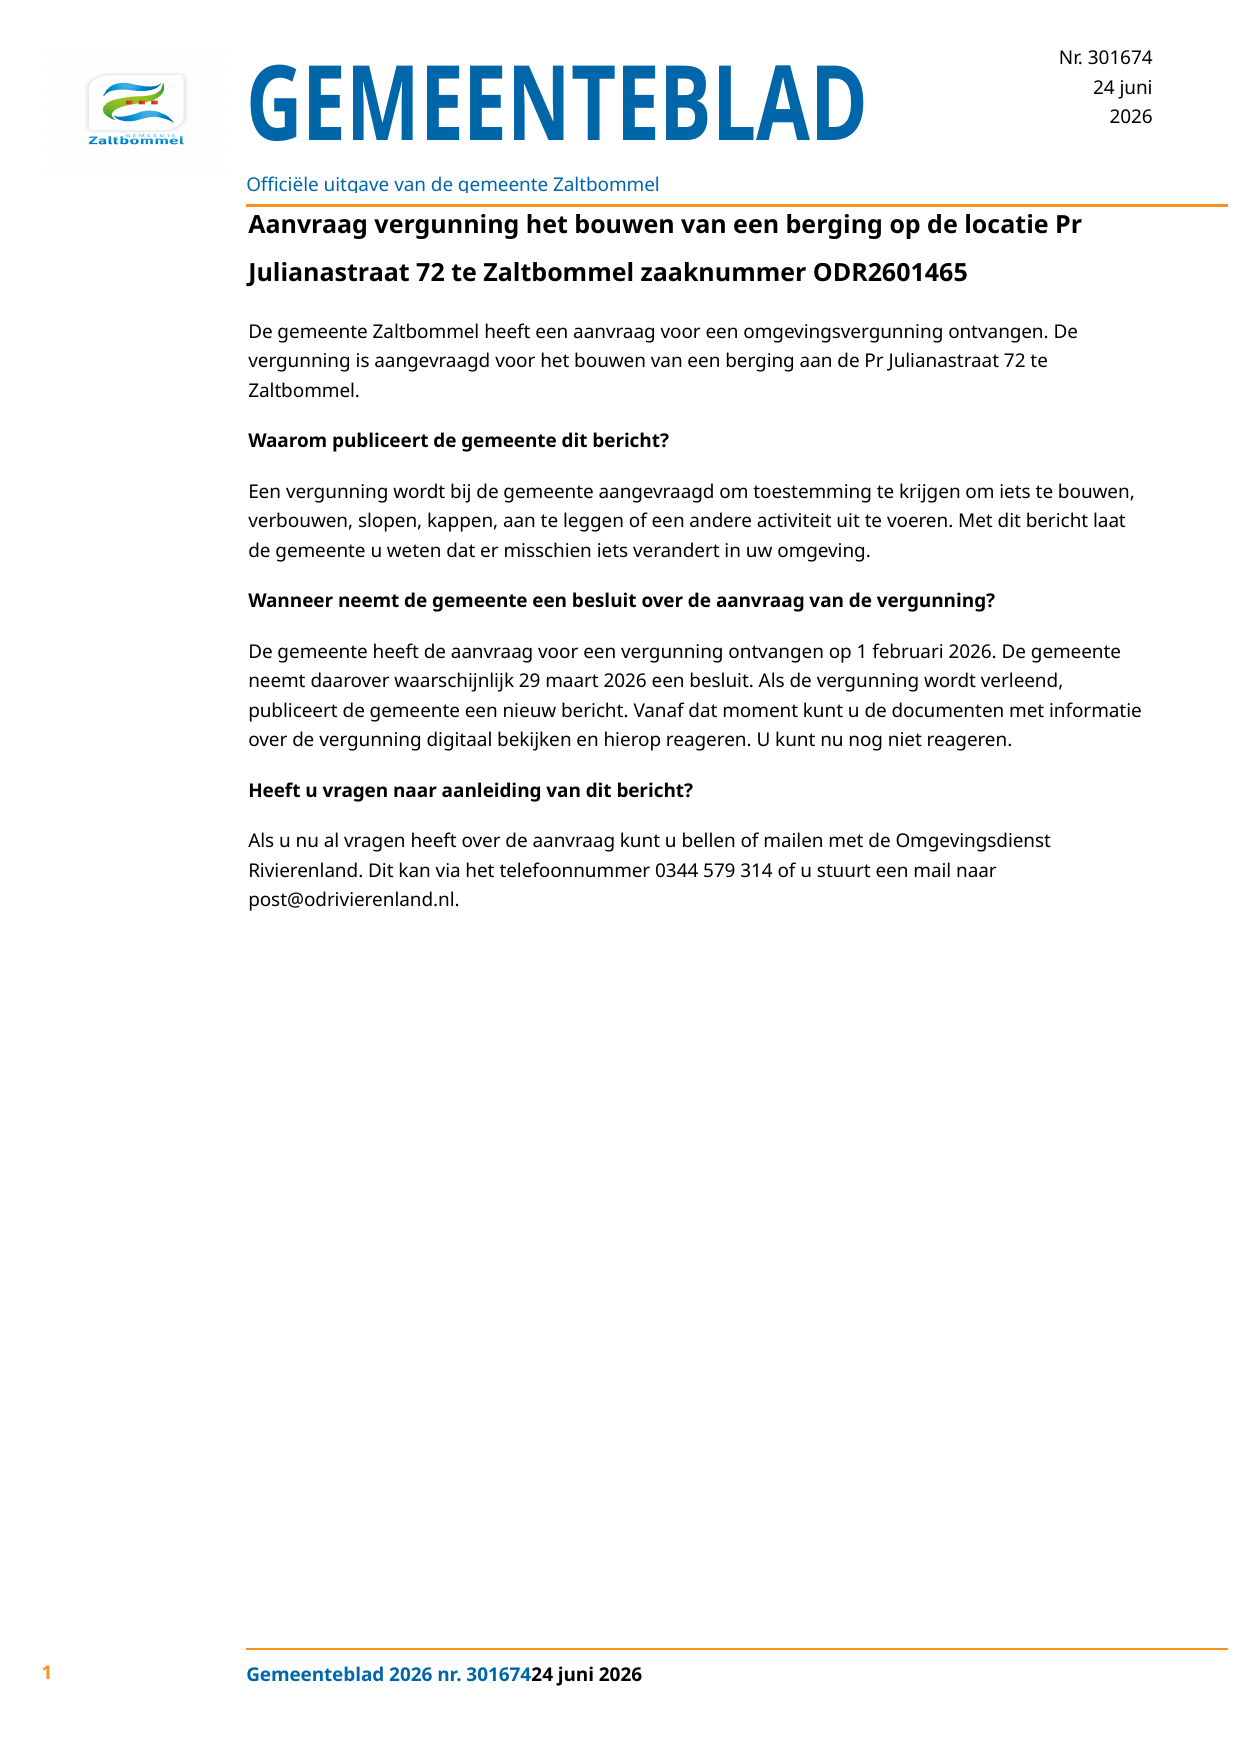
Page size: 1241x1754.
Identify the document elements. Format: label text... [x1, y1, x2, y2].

text Heeft u vragen naar aanleiding van dit bericht? [248, 777, 1152, 803]
text Een vergunning wordt bij de gemeente aangevraagd om toestemming te krijgen om iets te bouwen, verbouwen, slopen, kappen, aan te leggen of een andere activiteit uit te voeren. Met dit bericht laat de gemeente u weten dat er misschien iets verandert in uw omgeving. [248, 478, 1152, 563]
text Als u nu al vragen heeft over de aanvraag kunt u bellen of mailen met de Omgevingsdienst Rivierenland. Dit kan via het telefoonnummer 0344 579 314 of u stuurt een mail naar post@odrivierenland.nl. [248, 827, 1152, 912]
picture [41, 47, 231, 172]
text De gemeente heeft de aanvraag voor een vergunning ontvangen op 1 februari 2026. De gemeente neemt daarover waarschijnlijk 29 maart 2026 een besluit. Als de vergunning wordt verleend, publiceert de gemeente een nieuw bericht. Vanaf dat moment kunt u de documenten met informatie over de vergunning digitaal bekijken en hierop reageren. U kunt nu nog niet reageren. [248, 638, 1152, 752]
text Wanneer neemt de gemeente een besluit over de aanvraag van de vergunning? [248, 587, 1152, 613]
text Waarom publiceert de gemeente dit bericht? [248, 427, 1152, 453]
text De gemeente Zaltbommel heeft een aanvraag voor een omgevingsvergunning ontvangen. De vergunning is aangevraagd voor het bouwen van een berging aan de Pr Julianastraat 72 te Zaltbommel. [248, 318, 1152, 403]
text Aanvraag vergunning het bouwen van een berging op de locatie Pr Julianastraat 72 te Zaltbommel zaaknummer ODR2601465 [248, 207, 1152, 288]
